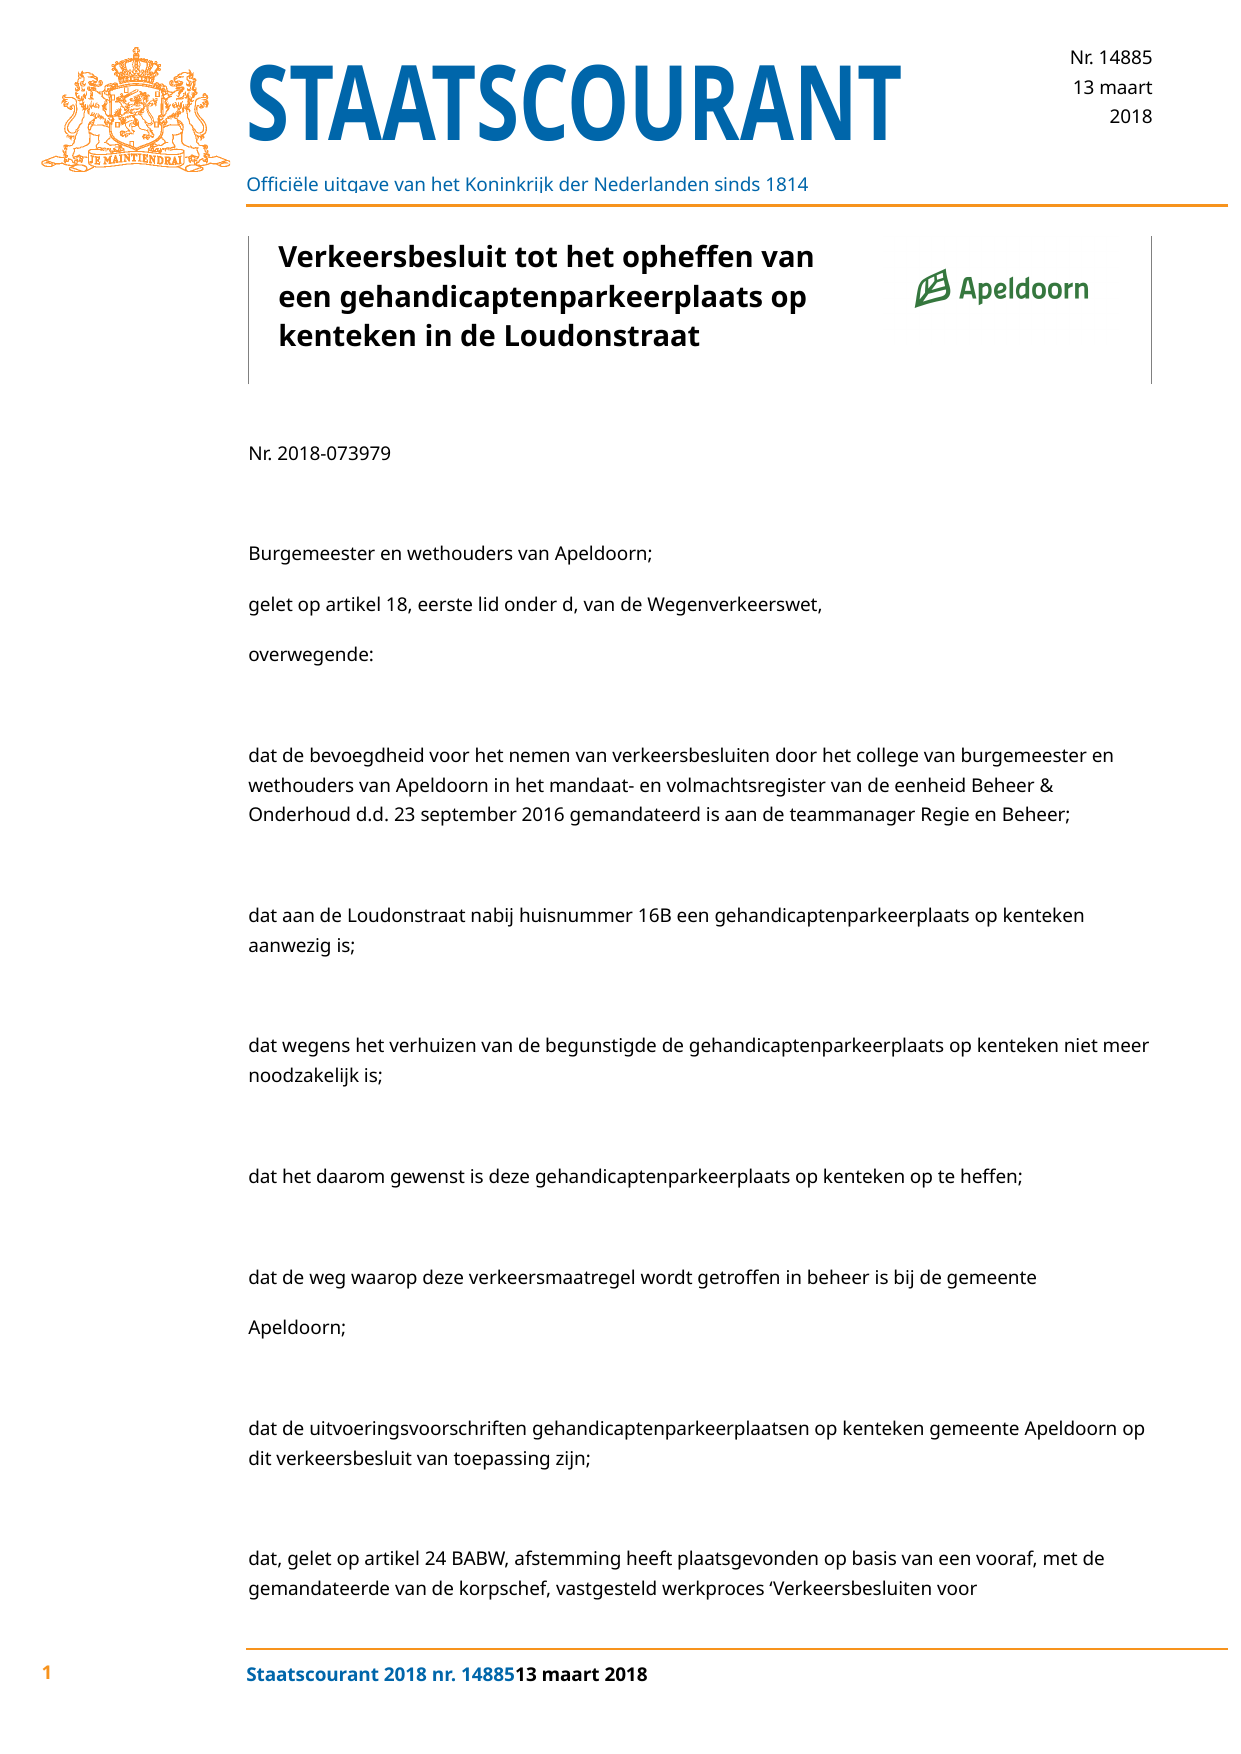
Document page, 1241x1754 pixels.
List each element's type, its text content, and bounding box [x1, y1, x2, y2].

text dat aan de Loudonstraat nabij huisnummer 16B een gehandicaptenparkeerplaats op kenteken aanwezig is; [248, 902, 1152, 957]
text Nr. 2018-073979 [248, 440, 1152, 465]
text dat, gelet op artikel 24 BABW, afstemming heeft plaatsgevonden op basis van een vooraf, met de gemandateerde van de korpschef, vastgesteld werkproces ‘Verkeersbesluiten voor [248, 1546, 1152, 1601]
text overwegende: [248, 641, 1152, 667]
text dat wegens het verhuizen van de begunstigde de gehandicaptenparkeerplaats op kenteken niet meer noodzakelijk is; [248, 1033, 1152, 1088]
picture [41, 47, 231, 172]
picture [882, 236, 1119, 345]
table_header Verkeersbesluit tot het opheffen van een gehandicaptenparkeerplaats op kenteken in de Loudonstraat [249, 236, 850, 384]
text dat de bevoegdheid voor het nemen van verkeersbesluiten door het college van burgemeester en wethouders van Apeldoorn in het mandaat- en volmachtsregister van de eenheid Beheer & Onderhoud d.d. 23 september 2016 gemandateerd is aan de teammanager Regie en Beheer; [248, 742, 1152, 827]
text dat de weg waarop deze verkeersmaatregel wordt getroffen in beheer is bij de gemeente [248, 1264, 1152, 1289]
text dat het daarom gewenst is deze gehandicaptenparkeerplaats op kenteken op te heffen; [248, 1163, 1152, 1189]
text Apeldoorn; [248, 1314, 1152, 1340]
text Burgemeester en wethouders van Apeldoorn; [248, 541, 1152, 566]
text gelet op artikel 18, eerste lid onder d, van de Wegenverkeerswet, [248, 591, 1152, 617]
text dat de uitvoeringsvoorschriften gehandicaptenparkeerplaatsen op kenteken gemeente Apeldoorn op dit verkeersbesluit van toepassing zijn; [248, 1415, 1152, 1470]
table_header [850, 236, 1151, 384]
